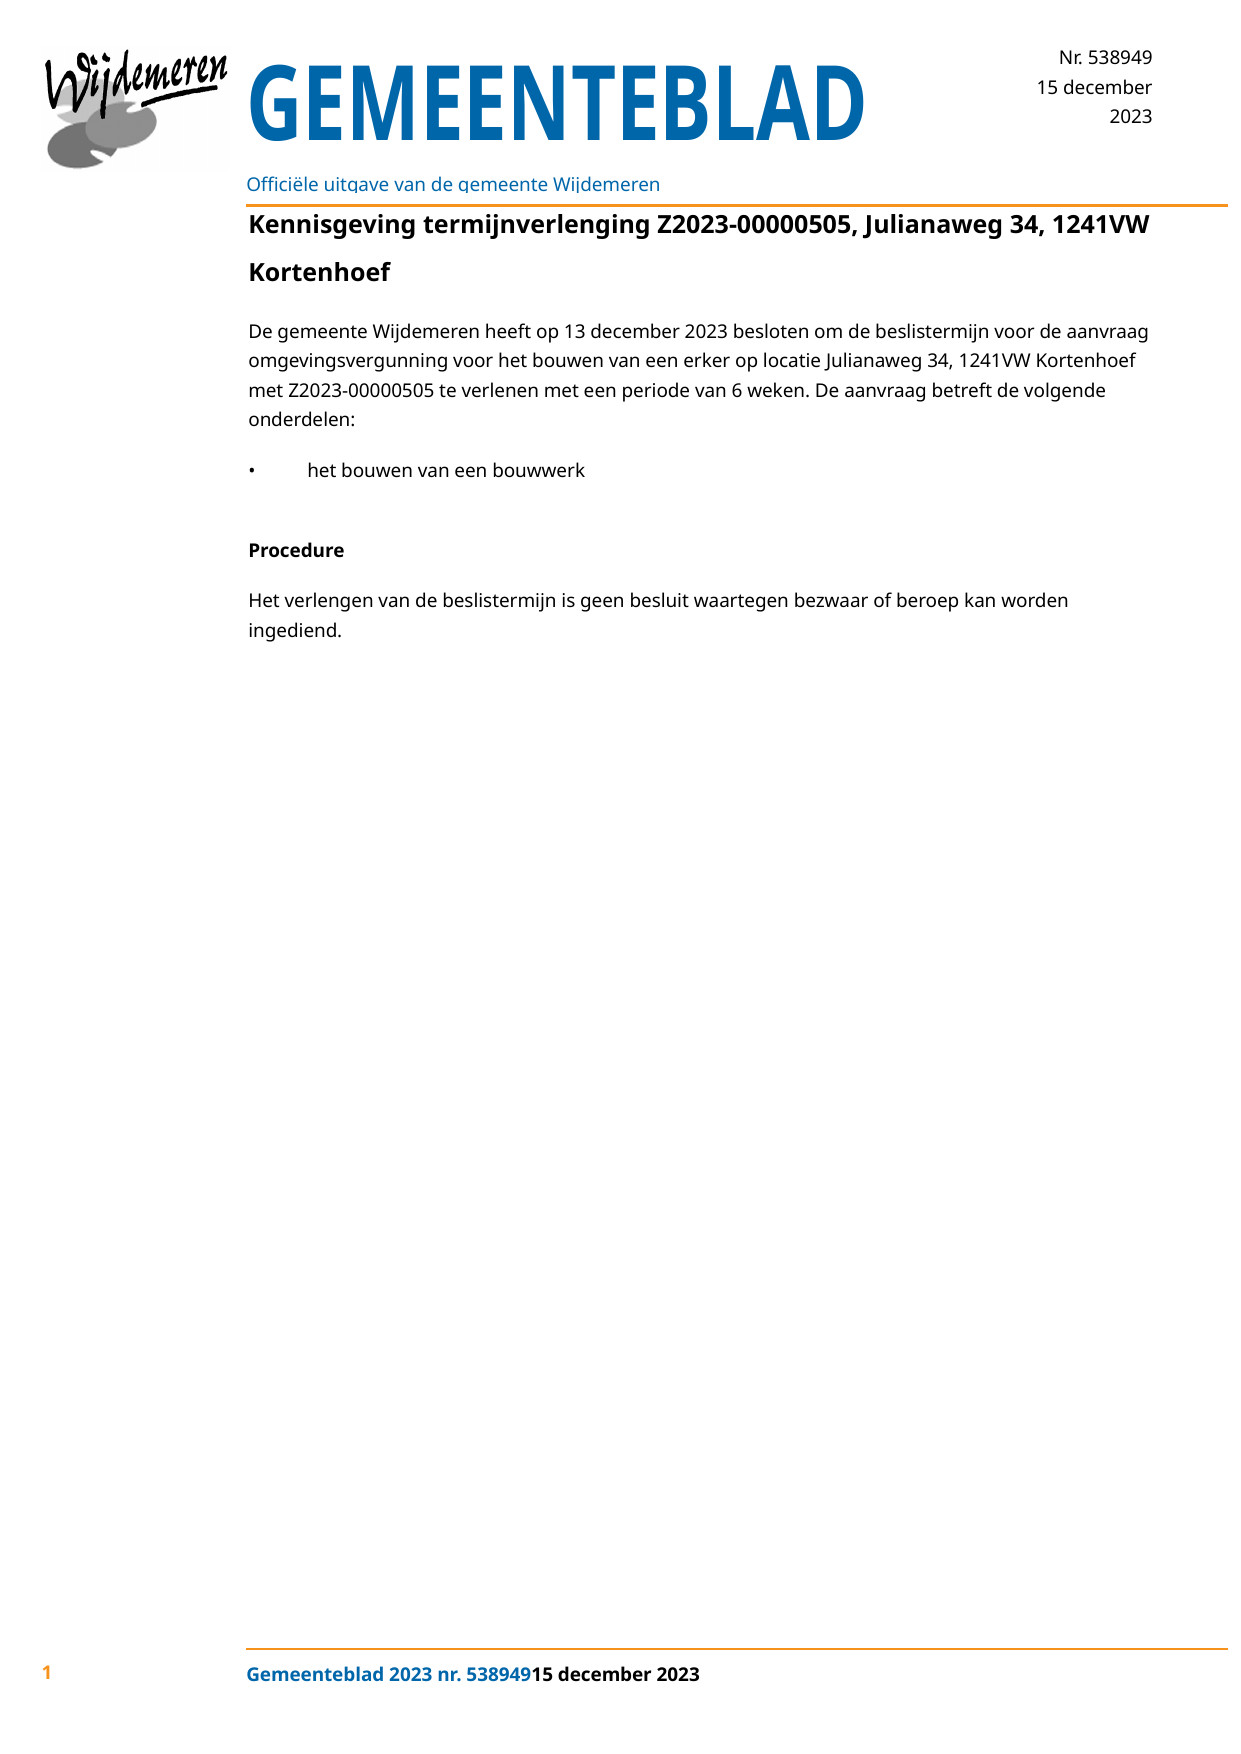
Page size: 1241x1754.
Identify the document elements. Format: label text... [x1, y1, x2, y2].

picture [41, 47, 231, 172]
text Het verlengen van de beslistermijn is geen besluit waartegen bezwaar of beroep kan worden ingediend. [248, 587, 1152, 643]
text Procedure [248, 537, 1152, 563]
list het bouwen van een bouwwerk [248, 457, 1152, 483]
text Kennisgeving termijnverlenging Z2023-00000505, Julianaweg 34, 1241VW Kortenhoef [248, 207, 1152, 288]
text De gemeente Wijdemeren heeft op 13 december 2023 besloten om de beslistermijn voor de aanvraag omgevingsvergunning voor het bouwen van een erker op locatie Julianaweg 34, 1241VW Kortenhoef met Z2023-00000505 te verlenen met een periode van 6 weken. De aanvraag betreft de volgende onderdelen: [248, 318, 1152, 432]
